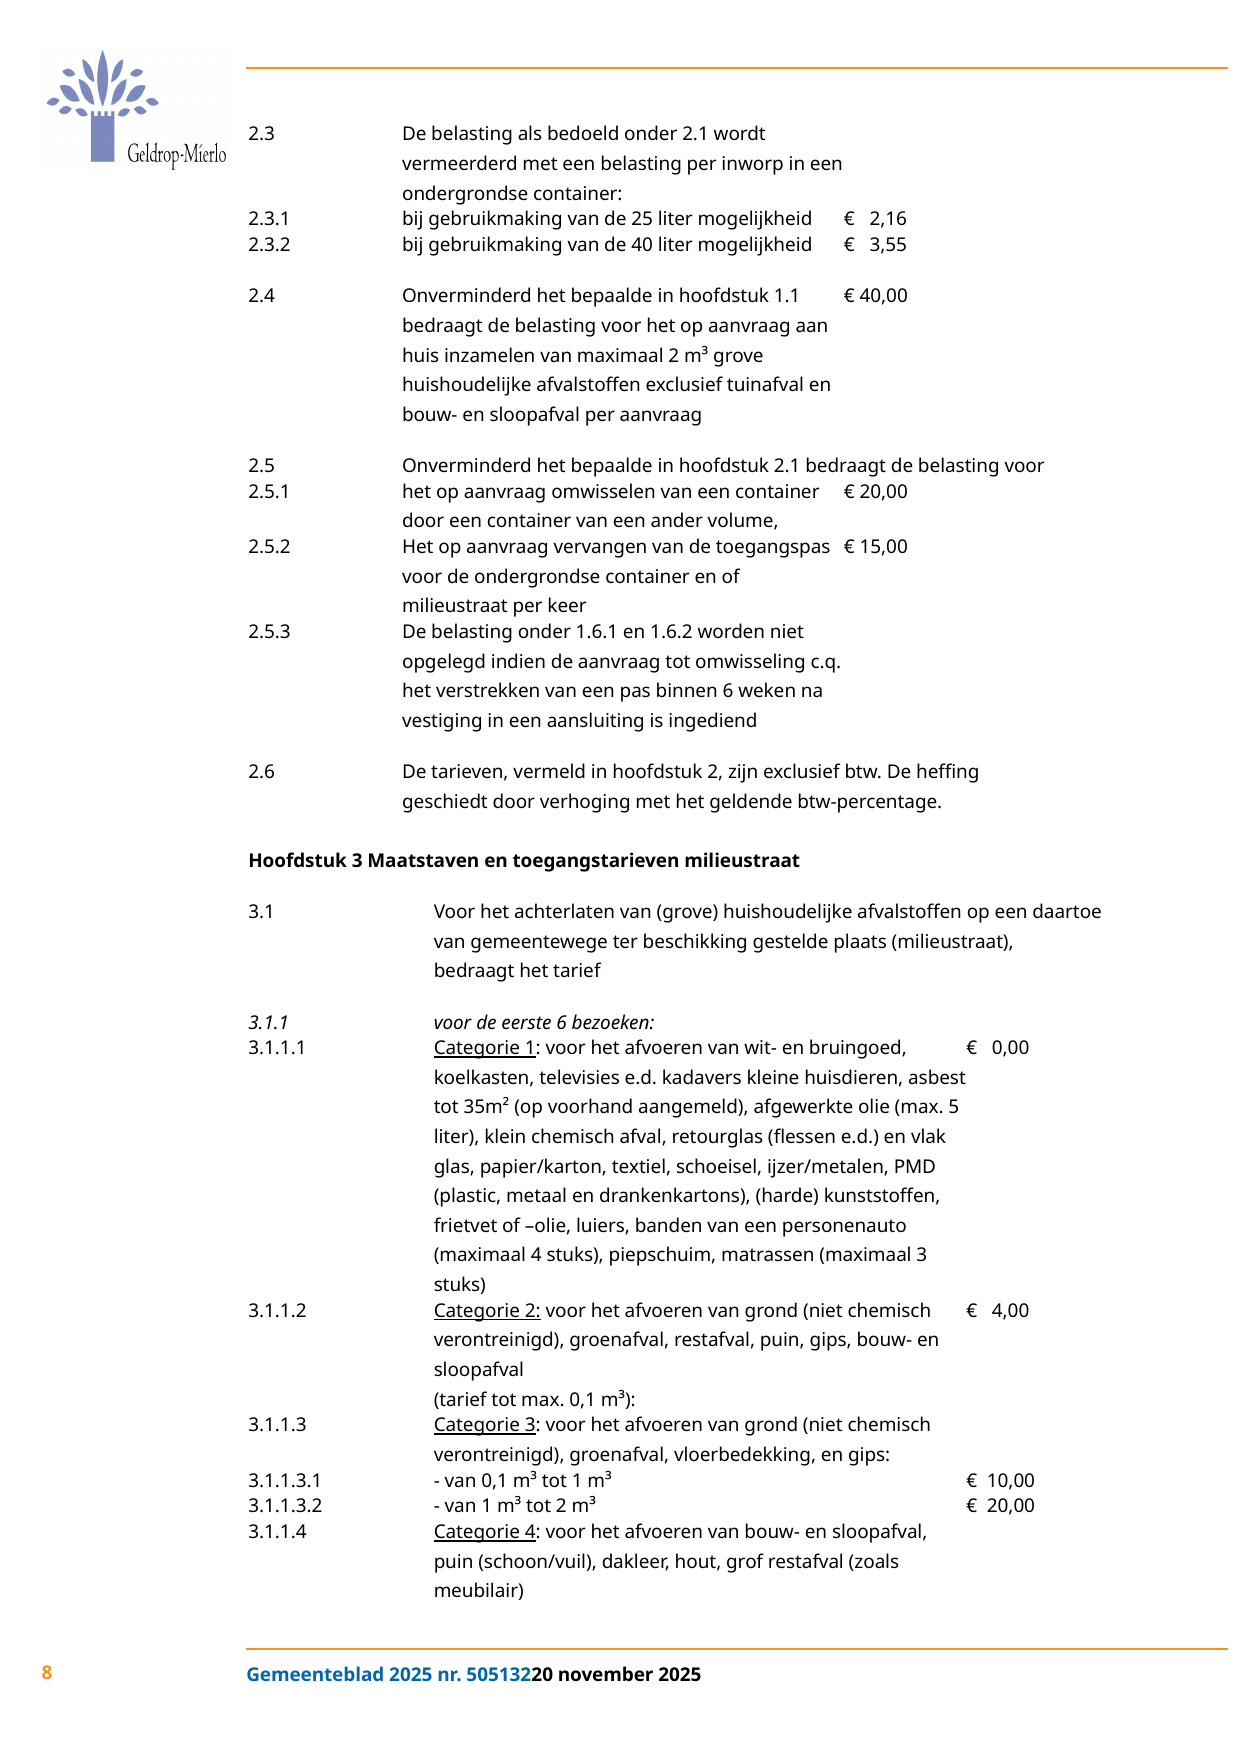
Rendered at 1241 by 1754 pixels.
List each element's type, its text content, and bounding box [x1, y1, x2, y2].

table_cell € 20,00 [966, 1493, 1152, 1518]
table_cell 3.1.1.3 [248, 1411, 433, 1467]
table_cell 3.1.1.3.1 [248, 1467, 433, 1492]
table_cell 3.1.1 [248, 1009, 433, 1034]
table_cell 2.4 [248, 283, 402, 427]
table_cell De belasting onder 1.6.1 en 1.6.2 worden niet opgelegd indien de aanvraag tot omwisseling c.q. het verstrekken van een pas binnen 6 weken na vestiging in een aansluiting is ingediend [402, 618, 844, 733]
table_cell [248, 983, 433, 1009]
table_cell € 3,55 [844, 231, 1152, 257]
table_cell 3.1 [248, 898, 433, 983]
table_cell [248, 733, 402, 758]
table_cell [248, 427, 402, 452]
table_cell [844, 257, 1152, 283]
table_cell [402, 95, 844, 121]
table_cell [844, 618, 1152, 733]
table_cell bij gebruikmaking van de 40 liter mogelijkheid [402, 231, 844, 257]
table_cell De tarieven, vermeld in hoofdstuk 2, zijn exclusief btw. De heffing geschiedt door verhoging met het geldende btw-percentage. [402, 759, 998, 814]
table_header Hoofdstuk 3 Maatstaven en toegangstarieven milieustraat [248, 847, 966, 872]
table_cell 2.6 [248, 759, 402, 814]
table_cell € 15,00 [844, 534, 1152, 618]
table_cell [434, 873, 966, 898]
table_cell € 2,16 [844, 205, 1152, 231]
table_cell [966, 1518, 1152, 1603]
table_cell Het op aanvraag vervangen van de toegangspas voor de ondergrondse container en of milieustraat per keer [402, 534, 844, 618]
table_cell [248, 873, 433, 898]
table_cell [402, 427, 844, 452]
table_cell [248, 95, 402, 121]
table_cell 2.5.3 [248, 618, 402, 733]
table_cell Voor het achterlaten van (grove) huishoudelijke afvalstoffen op een daartoe van gemeentewege ter beschikking gestelde plaats (milieustraat), bedraagt het tarief [434, 898, 1152, 983]
table_cell [248, 257, 402, 283]
table_cell Categorie 1: voor het afvoeren van wit- en bruingoed, koelkasten, televisies e.d. kadavers kleine huisdieren, asbest tot 35m² (op voorhand aangemeld), afgewerkte olie (max. 5 liter), klein chemisch afval, retourglas (flessen e.d.) en vlak glas, papier/karton, textiel, schoeisel, ijzer/metalen, PMD (plastic, metaal en drankenkartons), (harde) kunststoffen, frietvet of –olie, luiers, banden van een personenauto (maximaal 4 stuks), piepschuim, matrassen (maximaal 3 stuks) [434, 1035, 966, 1297]
table_cell [966, 873, 1152, 898]
table_cell € 40,00 [844, 283, 1152, 427]
table_cell - van 1 m³ tot 2 m³ [434, 1493, 966, 1518]
table_cell [844, 427, 1152, 452]
table_cell 2.5 [248, 453, 402, 478]
table_cell [998, 733, 1152, 758]
table_cell [402, 257, 844, 283]
table_cell 2.3.1 [248, 205, 402, 231]
table_cell [402, 733, 998, 758]
table_cell - van 0,1 m³ tot 1 m³ [434, 1467, 966, 1492]
table_cell 2.3 [248, 121, 402, 205]
table_cell Onverminderd het bepaalde in hoofdstuk 2.1 bedraagt de belasting voor [402, 453, 1152, 478]
table_cell [844, 121, 1152, 205]
table_cell Categorie 4: voor het afvoeren van bouw- en sloopafval, puin (schoon/vuil), dakleer, hout, grof restafval (zoals meubilair) [434, 1518, 966, 1603]
table_cell 2.5.2 [248, 534, 402, 618]
table_cell € 0,00 [966, 1035, 1152, 1297]
table_cell [844, 95, 1152, 121]
table_cell 3.1.1.3.2 [248, 1493, 433, 1518]
table_cell bij gebruikmaking van de 25 liter mogelijkheid [402, 205, 844, 231]
table_cell [966, 1009, 1152, 1034]
table_cell € 20,00 [844, 478, 1152, 533]
table_cell [966, 983, 1152, 1009]
table_cell Categorie 3: voor het afvoeren van grond (niet chemisch verontreinigd), groenafval, vloerbedekking, en gips: [434, 1411, 966, 1467]
table_cell 3.1.1.2 [248, 1297, 433, 1411]
table_cell De belasting als bedoeld onder 2.1 wordt vermeerderd met een belasting per inworp in een ondergrondse container: [402, 121, 844, 205]
table_cell het op aanvraag omwisselen van een container door een container van een ander volume, [402, 478, 844, 533]
table_cell 2.5.1 [248, 478, 402, 533]
table_cell [434, 983, 966, 1009]
table_cell 3.1.1.4 [248, 1518, 433, 1603]
table_cell 3.1.1.1 [248, 1035, 433, 1297]
table_cell voor de eerste 6 bezoeken: [434, 1009, 966, 1034]
table_cell [966, 1411, 1152, 1467]
table_cell [998, 759, 1152, 814]
table_cell € 10,00 [966, 1467, 1152, 1492]
table_cell € 4,00 [966, 1297, 1152, 1411]
table_header [966, 847, 1152, 872]
table_cell Onverminderd het bepaalde in hoofdstuk 1.1 bedraagt de belasting voor het op aanvraag aan huis inzamelen van maximaal 2 m³ grove huishoudelijke afvalstoffen exclusief tuinafval en bouw- en sloopafval per aanvraag [402, 283, 844, 427]
table_cell Categorie 2: voor het afvoeren van grond (niet chemisch verontreinigd), groenafval, restafval, puin, gips, bouw- en sloopafval (tarief tot max. 0,1 m³): [434, 1297, 966, 1411]
picture [41, 47, 231, 172]
table_cell 2.3.2 [248, 231, 402, 257]
